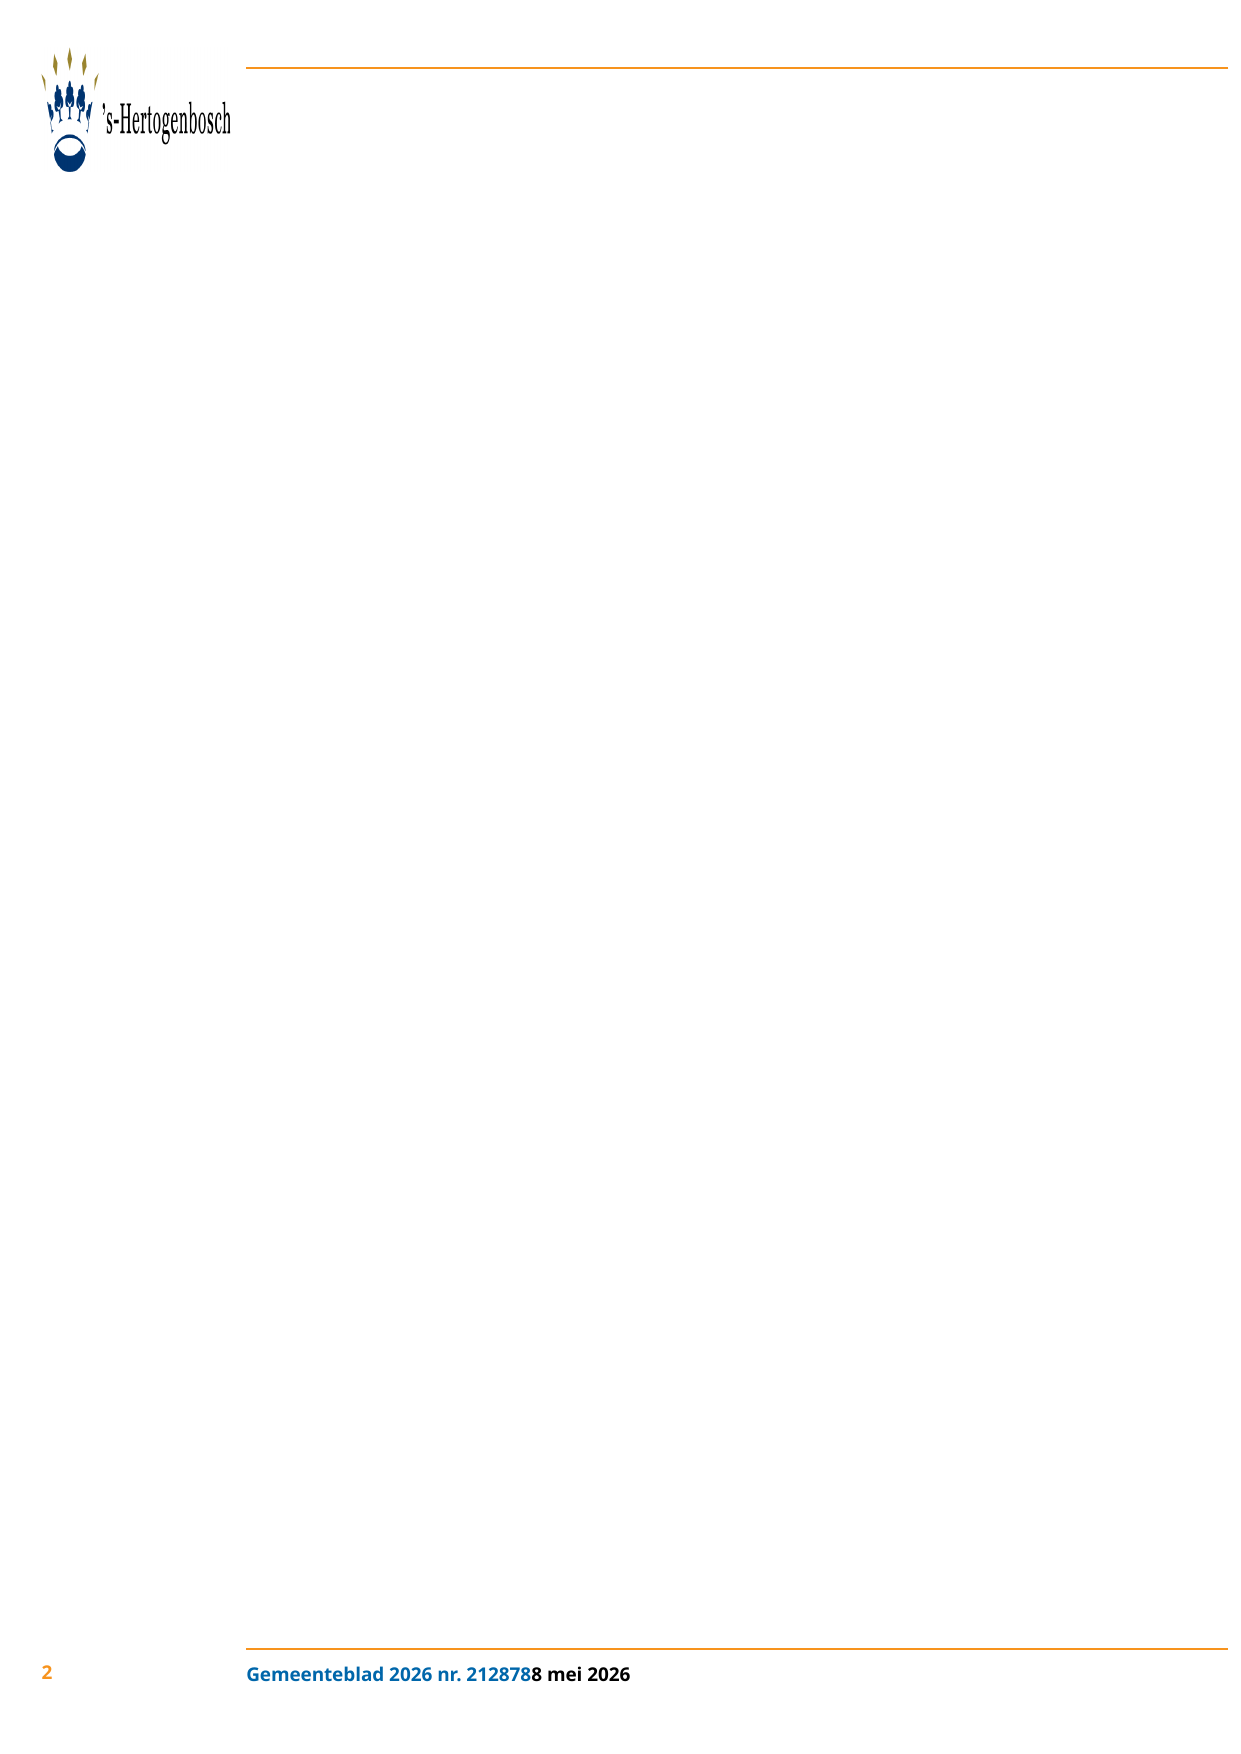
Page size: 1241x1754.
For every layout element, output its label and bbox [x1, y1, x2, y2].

picture [41, 47, 231, 172]
